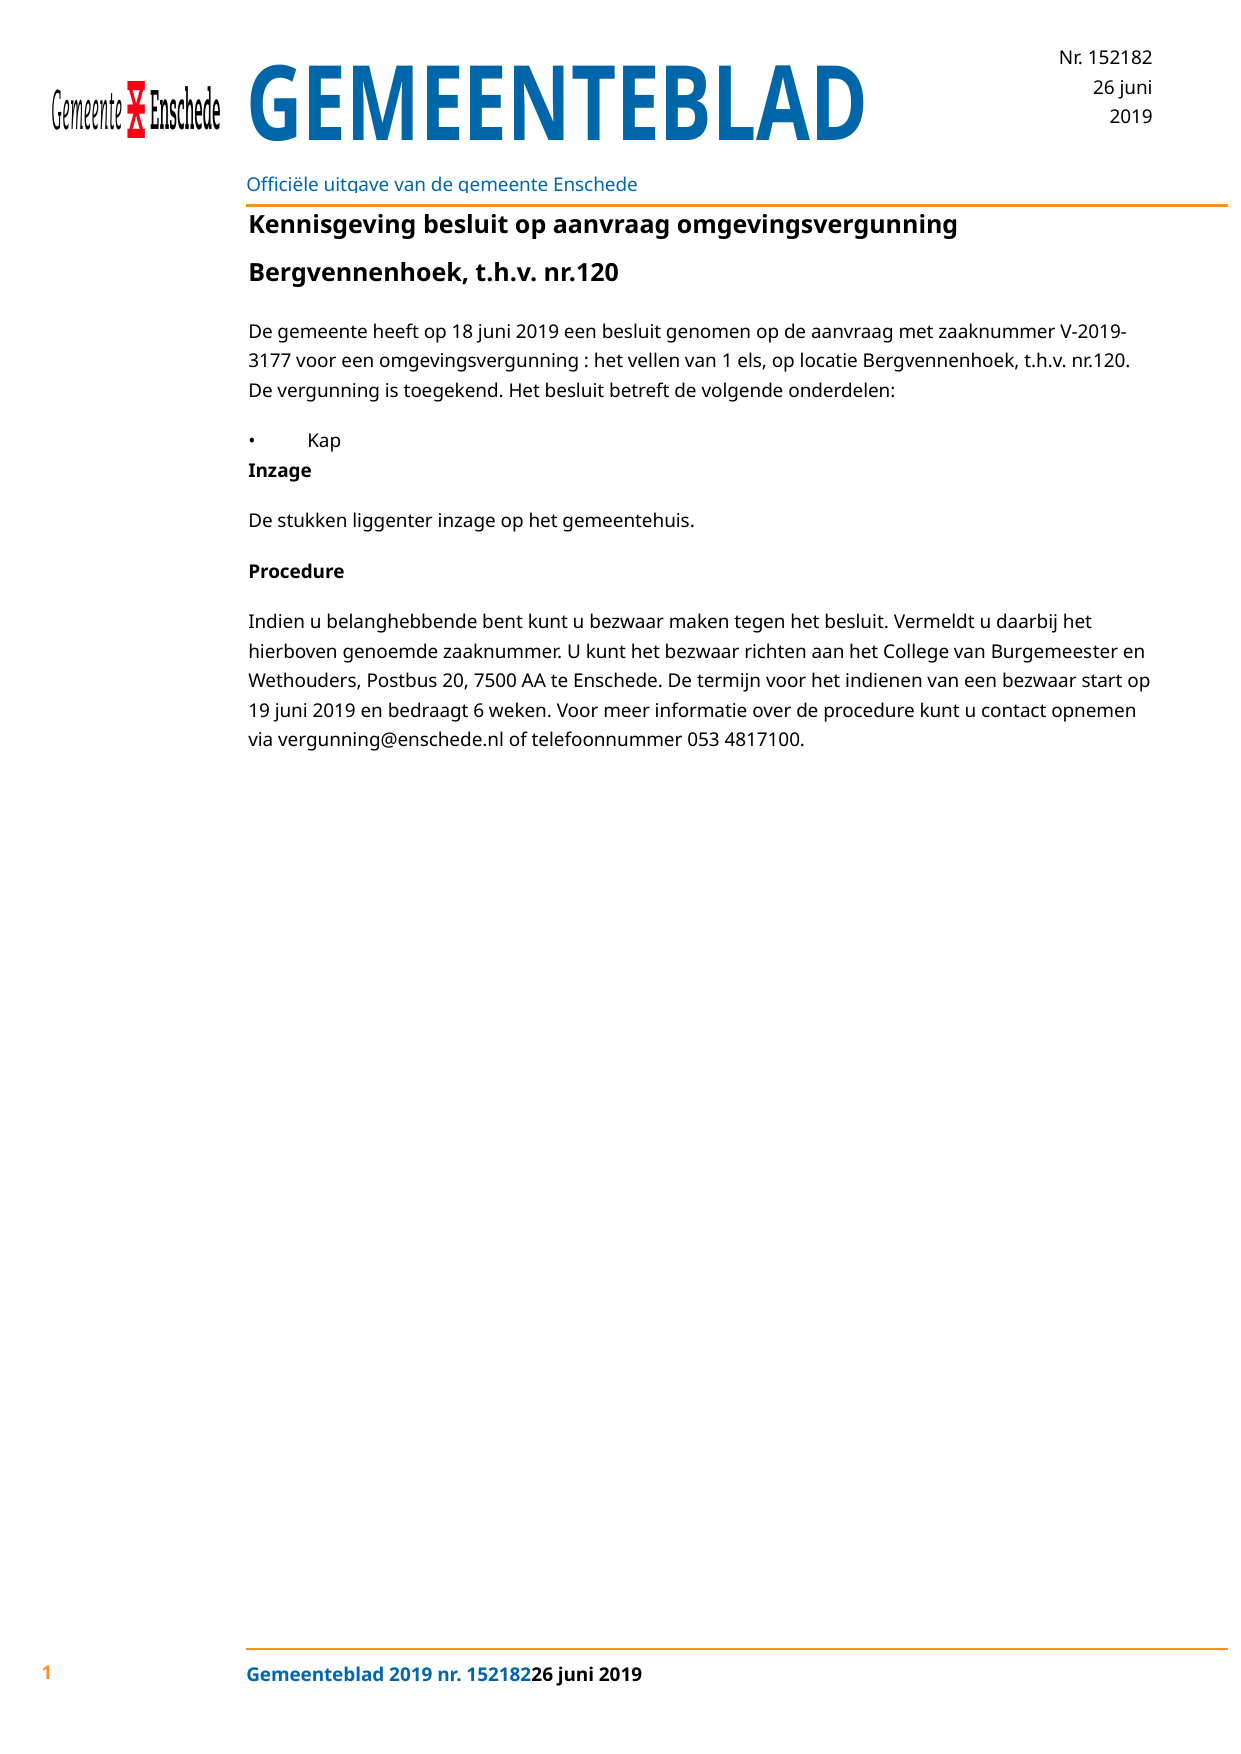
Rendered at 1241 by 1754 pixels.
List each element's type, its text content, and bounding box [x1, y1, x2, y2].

text De gemeente heeft op 18 juni 2019 een besluit genomen op de aanvraag met zaaknummer V-2019-3177 voor een omgevingsvergunning : het vellen van 1 els, op locatie Bergvennenhoek, t.h.v. nr.120. De vergunning is toegekend. Het besluit betreft de volgende onderdelen: [248, 318, 1152, 403]
picture [41, 47, 231, 172]
text De stukken liggenter inzage op het gemeentehuis. [248, 507, 1152, 533]
text Inzage [248, 457, 1152, 483]
list Kap [248, 427, 1152, 453]
text Procedure [248, 558, 1152, 584]
text Indien u belanghebbende bent kunt u bezwaar maken tegen het besluit. Vermeldt u daarbij het hierboven genoemde zaaknummer. U kunt het bezwaar richten aan het College van Burgemees­ter en Wethouders, Postbus 20, 7500 AA te Enschede. De termijn voor het indienen van een bezwaar start op 19 juni 2019 en bedraagt 6 weken. Voor meer informatie over de procedure kunt u contact opnemen via vergunning@enschede.nl of telefoonnummer 053 4817100. [248, 608, 1152, 752]
text Kennisgeving besluit op aanvraag omgevingsvergunning Bergvennenhoek, t.h.v. nr.120 [248, 207, 1152, 288]
